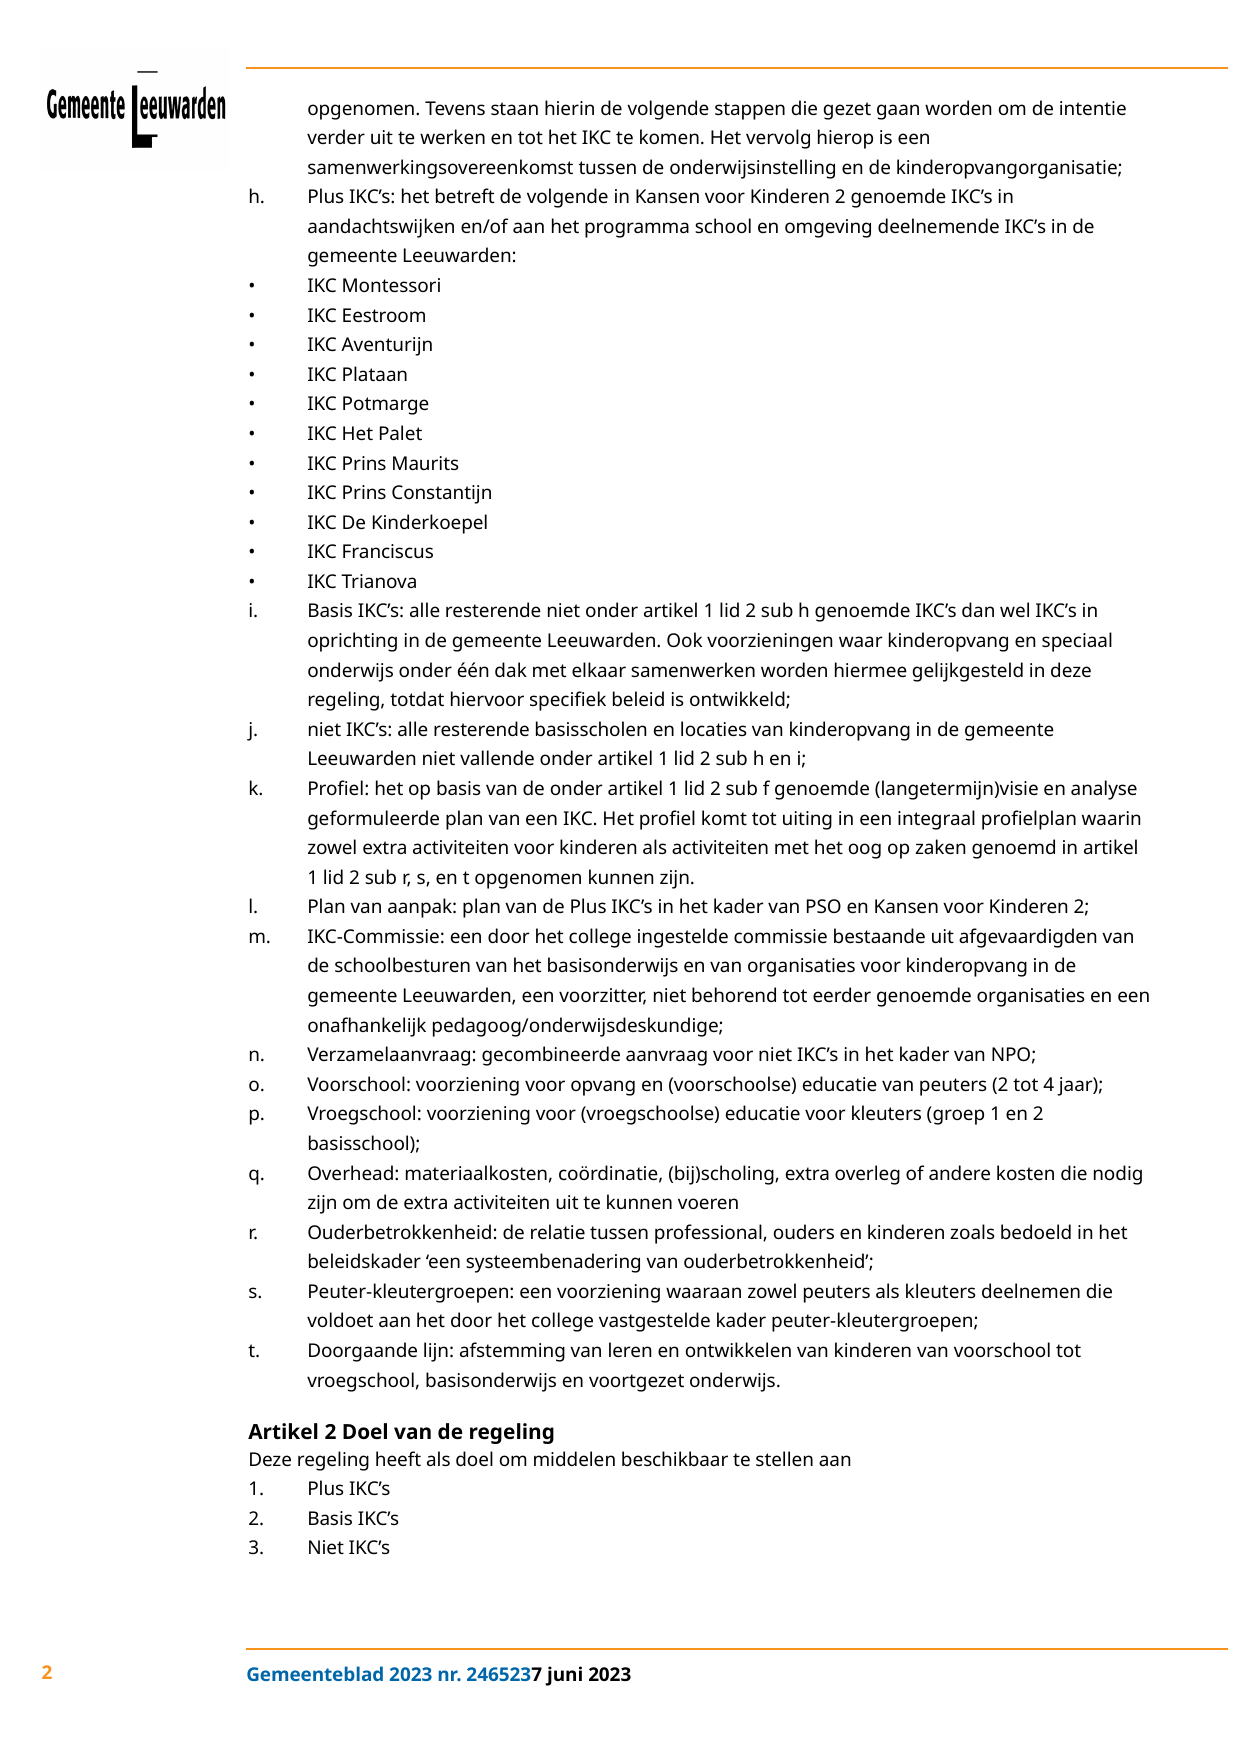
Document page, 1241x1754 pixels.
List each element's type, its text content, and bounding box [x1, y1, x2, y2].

list IKC Montessori [248, 272, 1152, 298]
list IKC Prins Constantijn [248, 479, 1152, 505]
list IKC Trianova [248, 568, 1152, 594]
list IKC Aventurijn [248, 331, 1152, 357]
list Verzamelaanvraag: gecombineerde aanvraag voor niet IKC’s in het kader van NPO; [248, 1041, 1152, 1067]
list IKC Franciscus [248, 538, 1152, 564]
list Basis IKC’s [248, 1505, 1152, 1531]
picture [41, 47, 231, 172]
list Profiel: het op basis van de onder artikel 1 lid 2 sub f genoemde (langetermijn)visie en analyse geformuleerde plan van een IKC. Het profiel komt tot uiting in een integraal profielplan waarin zowel extra activiteiten voor kinderen als activiteiten met het oog op zaken genoemd in artikel 1 lid 2 sub r, s, en t opgenomen kunnen zijn. [248, 775, 1152, 890]
list IKC Eestroom [248, 302, 1152, 328]
list Overhead: materiaalkosten, coördinatie, (bij)scholing, extra overleg of andere kosten die nodig zijn om de extra activiteiten uit te kunnen voeren [248, 1160, 1152, 1215]
list niet IKC’s: alle resterende basisscholen en locaties van kinderopvang in de gemeente Leeuwarden niet vallende onder artikel 1 lid 2 sub h en i; [248, 716, 1152, 771]
list Vroegschool: voorziening voor (vroegschoolse) educatie voor kleuters (groep 1 en 2 basisschool); [248, 1101, 1152, 1156]
list Ouderbetrokkenheid: de relatie tussen professional, ouders en kinderen zoals bedoeld in het beleidskader ‘een systeembenadering van ouderbetrokkenheid’; [248, 1219, 1152, 1274]
list IKC Het Palet [248, 420, 1152, 446]
list IKC Potmarge [248, 391, 1152, 416]
list Plan van aanpak: plan van de Plus IKC’s in het kader van PSO en Kansen voor Kinderen 2; [248, 893, 1152, 919]
list Plus IKC’s [248, 1475, 1152, 1501]
list Doorgaande lijn: afstemming van leren en ontwikkelen van kinderen van voorschool tot vroegschool, basisonderwijs en voortgezet onderwijs. [248, 1337, 1152, 1393]
text Deze regeling heeft als doel om middelen beschikbaar te stellen aan [248, 1446, 1152, 1471]
list Voorschool: voorziening voor opvang en (voorschoolse) educatie van peuters (2 tot 4 jaar); [248, 1071, 1152, 1097]
list opgenomen. Tevens staan hierin de volgende stappen die gezet gaan worden om de intentie verder uit te werken en tot het IKC te komen. Het vervolg hierop is een samenwerkingsovereenkomst tussen de onderwijsinstelling en de kinderopvangorganisatie; [248, 95, 1152, 180]
text Artikel 2 Doel van de regeling [248, 1417, 1152, 1446]
list Niet IKC’s [248, 1534, 1152, 1560]
list IKC-Commissie: een door het college ingestelde commissie bestaande uit afgevaardigden van de schoolbesturen van het basisonderwijs en van organisaties voor kinderopvang in de gemeente Leeuwarden, een voorzitter, niet behorend tot eerder genoemde organisaties en een onafhankelijk pedagoog/onderwijsdeskundige; [248, 923, 1152, 1038]
list IKC De Kinderkoepel [248, 509, 1152, 535]
list Basis IKC’s: alle resterende niet onder artikel 1 lid 2 sub h genoemde IKC’s dan wel IKC’s in oprichting in de gemeente Leeuwarden. Ook voorzieningen waar kinderopvang en speciaal onderwijs onder één dak met elkaar samenwerken worden hiermee gelijkgesteld in deze regeling, totdat hiervoor specifiek beleid is ontwikkeld; [248, 598, 1152, 712]
list IKC Prins Maurits [248, 450, 1152, 476]
list IKC Plataan [248, 361, 1152, 387]
list Plus IKC’s: het betreft de volgende in Kansen voor Kinderen 2 genoemde IKC’s in aandachtswijken en/of aan het programma school en omgeving deelnemende IKC’s in de gemeente Leeuwarden: [248, 183, 1152, 268]
list Peuter-kleutergroepen: een voorziening waaraan zowel peuters als kleuters deelnemen die voldoet aan het door het college vastgestelde kader peuter-kleutergroepen; [248, 1278, 1152, 1333]
